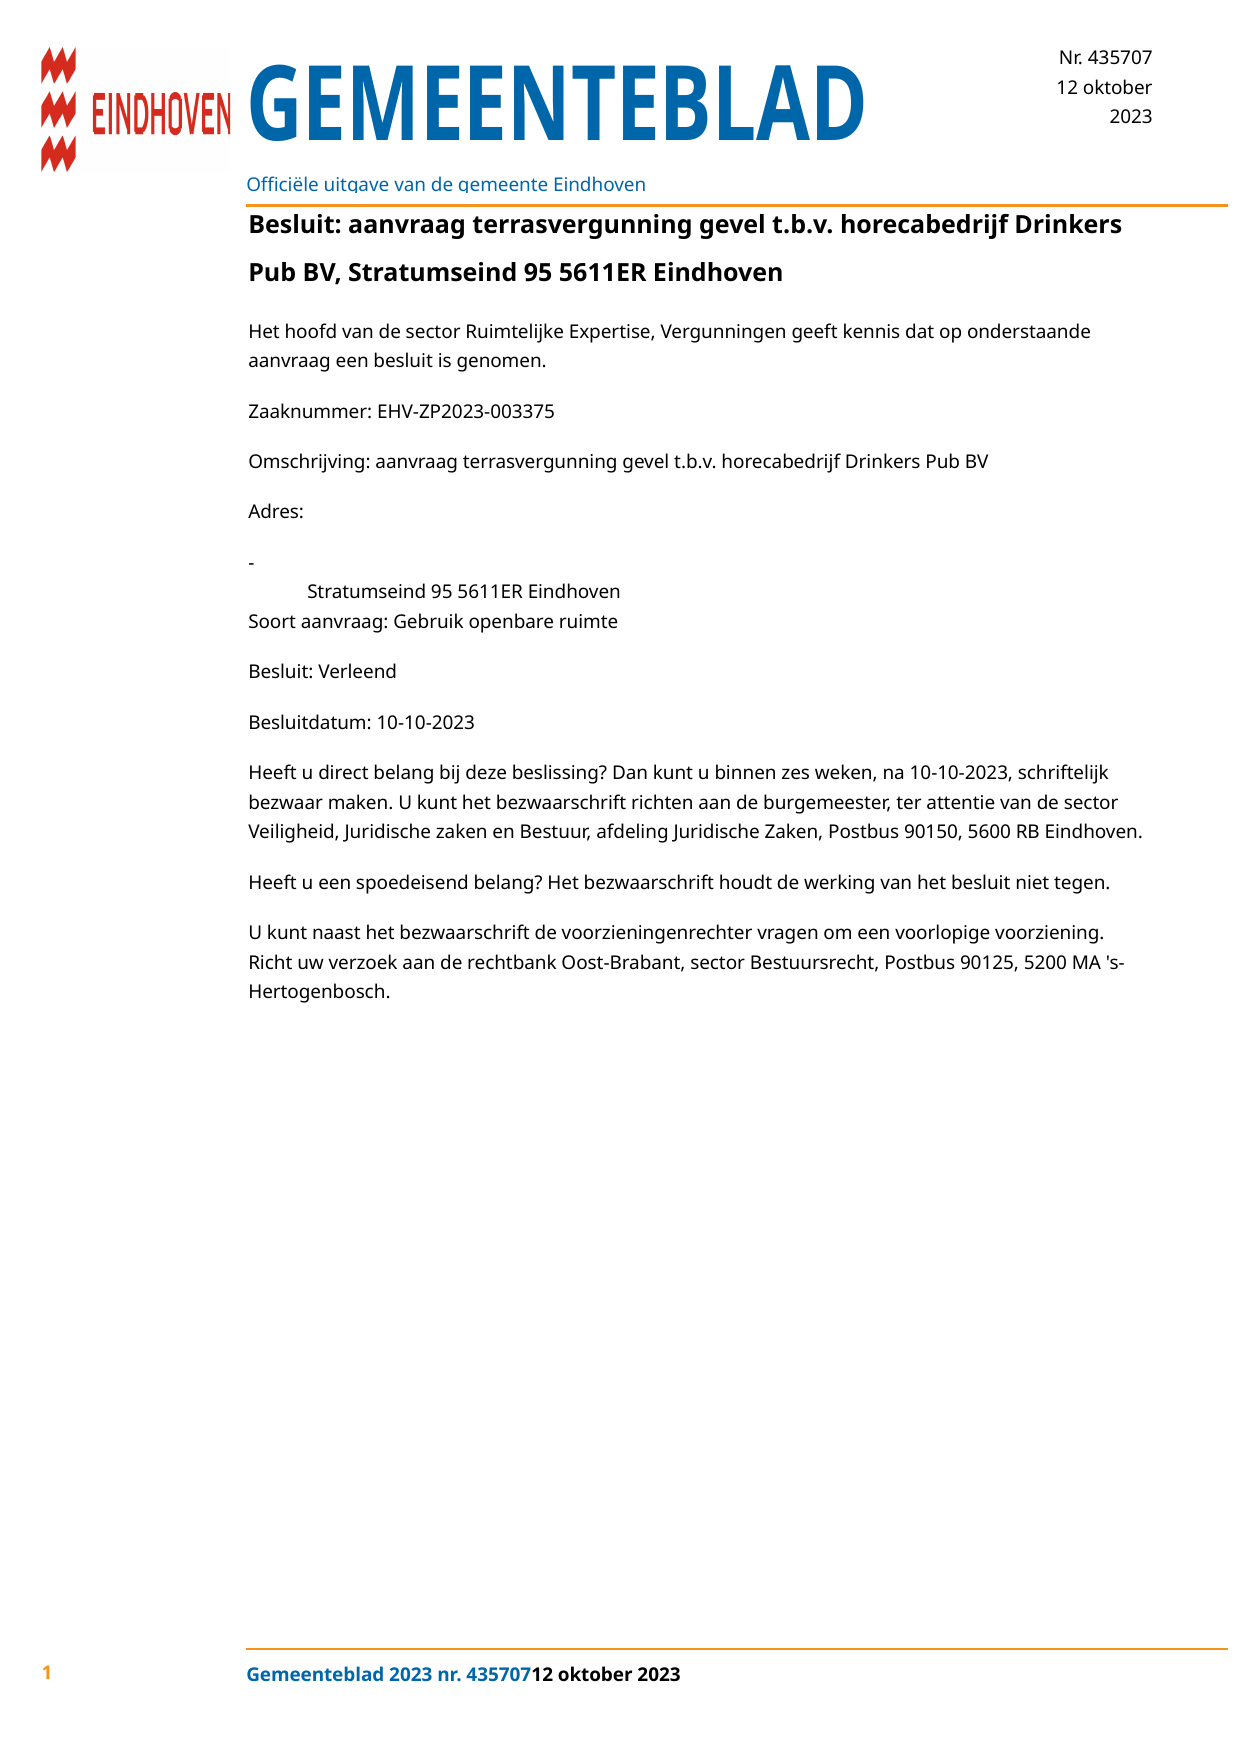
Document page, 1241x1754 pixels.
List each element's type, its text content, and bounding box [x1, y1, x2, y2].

text Heeft u een spoedeisend belang? Het bezwaarschrift houdt de werking van het besluit niet tegen. [248, 869, 1152, 895]
text Adres: [248, 499, 1152, 524]
text U kunt naast het bezwaarschrift de voorzieningenrechter vragen om een voorlopige voorziening. Richt uw verzoek aan de rechtbank Oost-Brabant, sector Bestuursrecht, Postbus 90125, 5200 MA 's-Hertogenbosch. [248, 919, 1152, 1004]
text Besluitdatum: 10-10-2023 [248, 709, 1152, 735]
text Soort aanvraag: Gebruik openbare ruimte [248, 608, 1152, 634]
text Heeft u direct belang bij deze beslissing? Dan kunt u binnen zes weken, na 10-10-2023, schriftelijk bezwaar maken. U kunt het bezwaarschrift richten aan de burgemeester, ter attentie van de sector Veiligheid, Juridische zaken en Bestuur, afdeling Juridische Zaken, Postbus 90150, 5600 RB Eindhoven. [248, 759, 1152, 844]
text Besluit: Verleend [248, 659, 1152, 684]
text Besluit: aanvraag terrasvergunning gevel t.b.v. horecabedrijf Drinkers Pub BV, Stratumseind 95 5611ER Eindhoven [248, 207, 1152, 288]
text Omschrijving: aanvraag terrasvergunning gevel t.b.v. horecabedrijf Drinkers Pub BV [248, 448, 1152, 474]
text Het hoofd van de sector Ruimtelijke Expertise, Vergunningen geeft kennis dat op onderstaande aanvraag een besluit is genomen. [248, 318, 1152, 373]
list Stratumseind 95 5611ER Eindhoven [248, 579, 1152, 604]
text Zaaknummer: EHV-ZP2023-003375 [248, 398, 1152, 424]
picture [41, 47, 231, 172]
